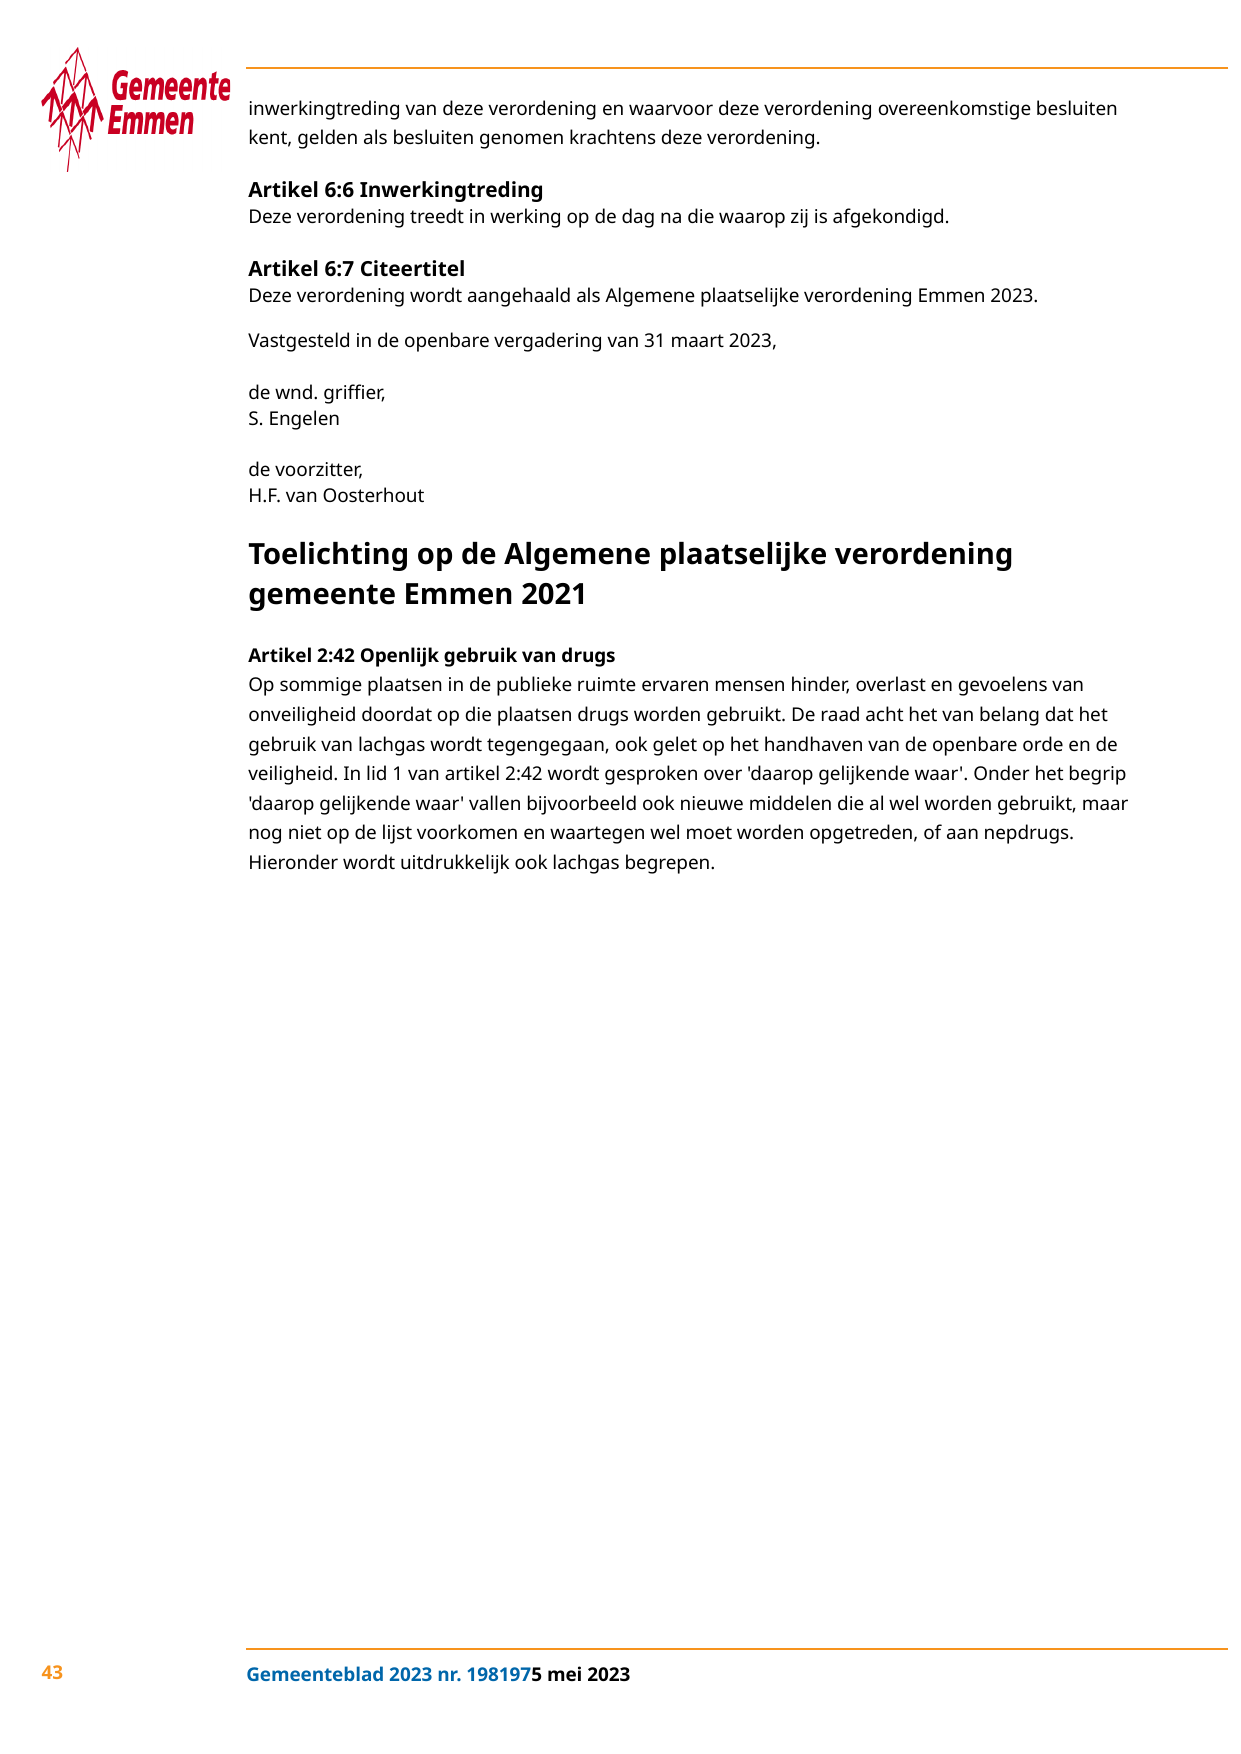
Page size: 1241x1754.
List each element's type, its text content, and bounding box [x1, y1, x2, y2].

text Vastgesteld in de openbare vergadering van 31 maart 2023, [248, 328, 1152, 353]
text H.F. van Oosterhout [248, 482, 1152, 508]
text S. Engelen [248, 405, 1152, 431]
text Artikel 6:6 Inwerkingtreding [248, 175, 1152, 203]
text de wnd. griffier, [248, 379, 1152, 405]
text inwerkingtreding van deze verordening en waarvoor deze verordening overeenkomstige besluiten kent, gelden als besluiten genomen krachtens deze verordening. [248, 95, 1152, 150]
text Toelichting op de Algemene plaatselijke verordening gemeente Emmen 2021 [248, 533, 1152, 613]
text Op sommige plaatsen in de publieke ruimte ervaren mensen hinder, overlast en gevoelens van onveiligheid doordat op die plaatsen drugs worden gebruikt. De raad acht het van belang dat het gebruik van lachgas wordt tegengegaan, ook gelet op het handhaven van de openbare orde en de veiligheid. In lid 1 van artikel 2:42 wordt gesproken over 'daarop gelijkende waar'. Onder het begrip 'daarop gelijkende waar' vallen bijvoorbeeld ook nieuwe middelen die al wel worden gebruikt, maar nog niet op de lijst voorkomen en waartegen wel moet worden opgetreden, of aan nepdrugs. Hieronder wordt uitdrukkelijk ook lachgas begrepen. [248, 672, 1152, 875]
text de voorzitter, [248, 456, 1152, 482]
text Artikel 2:42 Openlijk gebruik van drugs [248, 642, 1152, 668]
text Artikel 6:7 Citeertitel [248, 254, 1152, 282]
picture [41, 47, 231, 172]
text Deze verordening treedt in werking op de dag na die waarop zij is afgekondigd. [248, 203, 1152, 229]
text Deze verordening wordt aangehaald als Algemene plaatselijke verordening Emmen 2023. [248, 282, 1152, 308]
